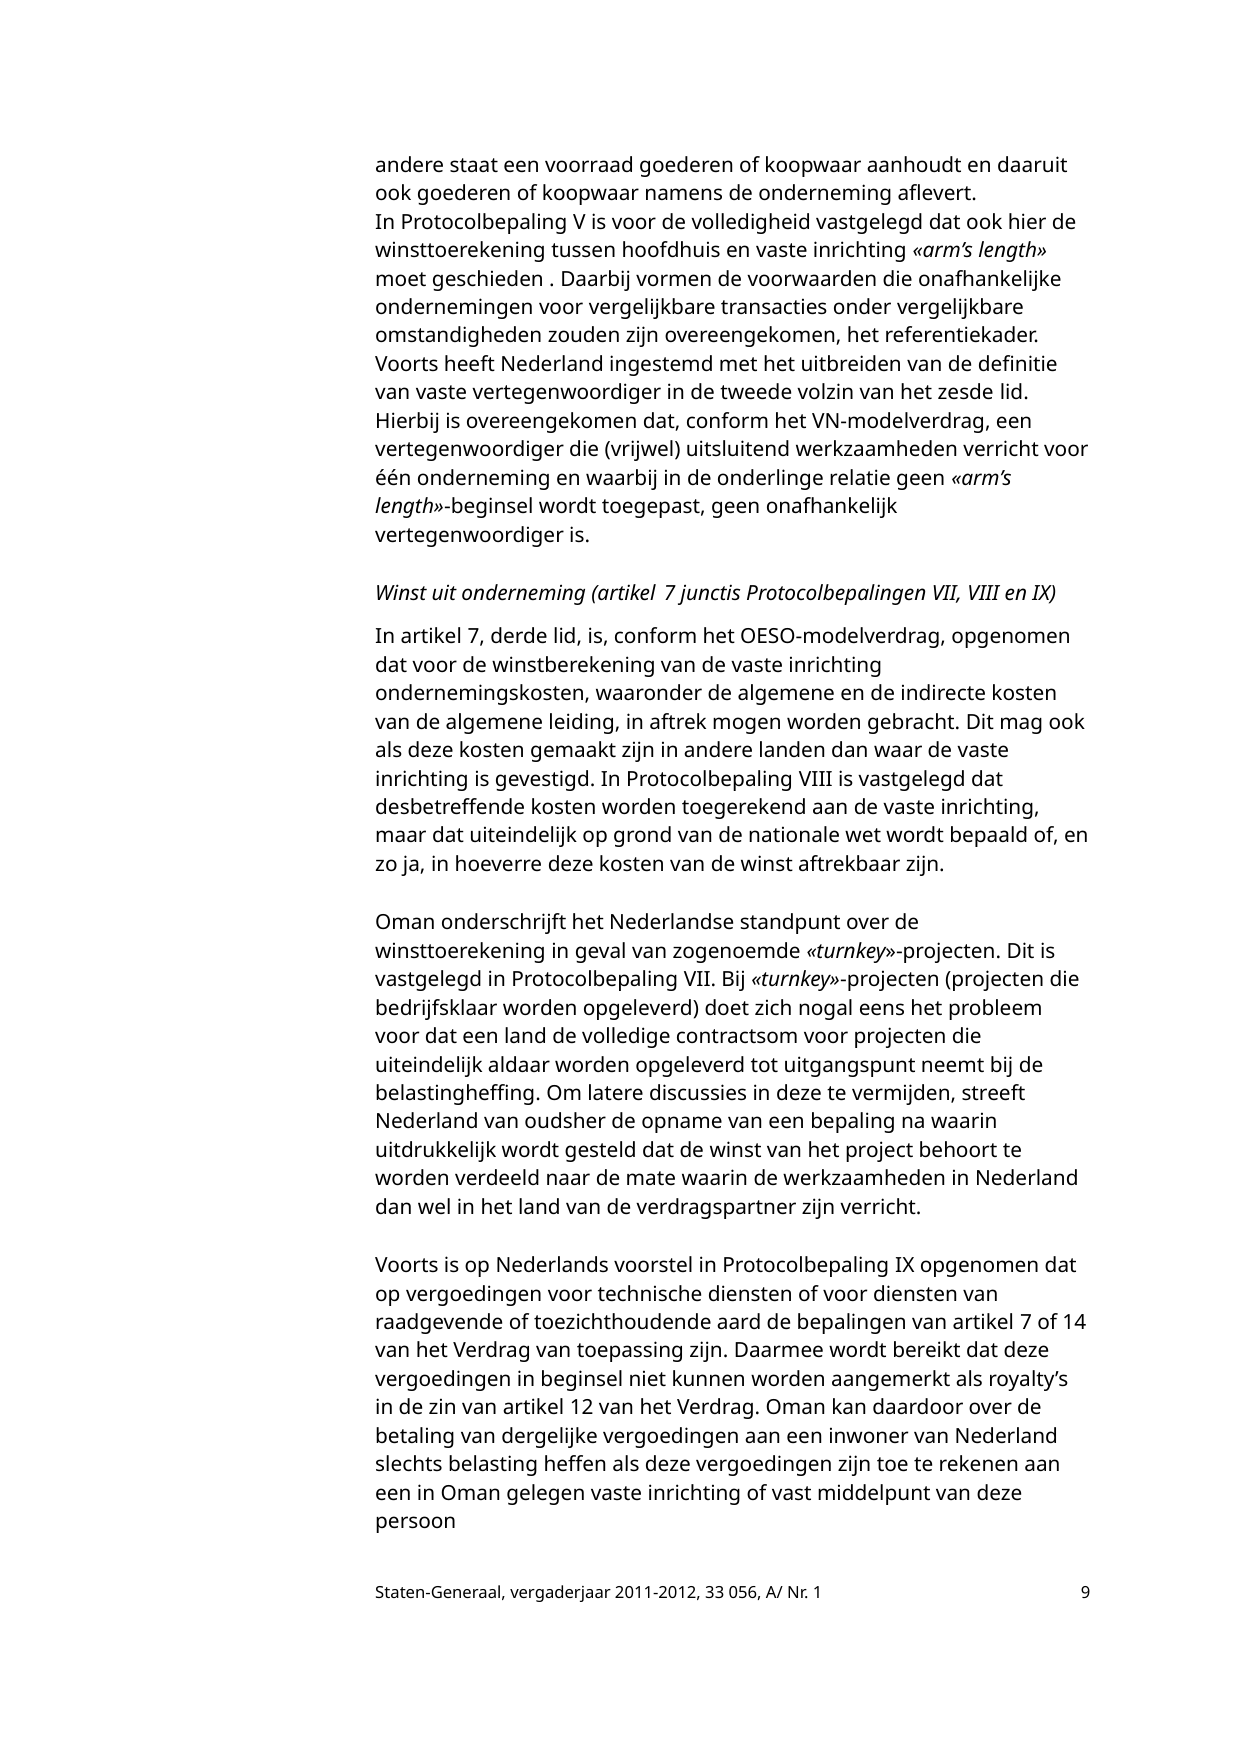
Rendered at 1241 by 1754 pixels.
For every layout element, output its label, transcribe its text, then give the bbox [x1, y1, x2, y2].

text Oman onderschrijft het Nederlandse standpunt over de winsttoerekening in geval van zogenoemde «turnkey»-projecten. Dit is vastgelegd in Protocolbepaling VII. Bij «turnkey»-projecten (projecten die bedrijfsklaar worden opgeleverd) doet zich nogal eens het probleem voor dat een land de volledige contractsom voor projecten die uiteindelijk aldaar worden opgeleverd tot uitgangspunt neemt bij de belastingheffing. Om latere discussies in deze te vermijden, streeft Nederland van oudsher de opname van een bepaling na waarin uitdrukkelijk wordt gesteld dat de winst van het project behoort te worden verdeeld naar de mate waarin de werkzaamheden in Nederland dan wel in het land van de verdragspartner zijn verricht. [375, 907, 1090, 1220]
text In artikel 7, derde lid, is, conform het OESO-modelverdrag, opgenomen dat voor de winstberekening van de vaste inrichting ondernemingskosten, waaronder de algemene en de indirecte kosten van de algemene leiding, in aftrek mogen worden gebracht. Dit mag ook als deze kosten gemaakt zijn in andere landen dan waar de vaste inrichting is gevestigd. In Protocolbepaling VIII is vastgelegd dat desbetreffende kosten worden toegerekend aan de vaste inrichting, maar dat uiteindelijk op grond van de nationale wet wordt bepaald of, en zo ja, in hoeverre deze kosten van de winst aftrekbaar zijn. [375, 622, 1090, 877]
text Winst uit onderneming (artikel 7 junctis Protocolbepalingen VII, VIII en IX) [375, 578, 1090, 607]
text andere staat een voorraad goederen of koopwaar aanhoudt en daaruit ook goederen of koopwaar namens de onderneming aflevert. [375, 150, 1090, 207]
text Voorts is op Nederlands voorstel in Protocolbepaling IX opgenomen dat op vergoedingen voor technische diensten of voor diensten van raadgevende of toezichthoudende aard de bepalingen van artikel 7 of 14 van het Verdrag van toepassing zijn. Daarmee wordt bereikt dat deze vergoedingen in beginsel niet kunnen worden aangemerkt als royalty’s in de zin van artikel 12 van het Verdrag. Oman kan daardoor over de betaling van dergelijke vergoedingen aan een inwoner van Nederland slechts belasting heffen als deze vergoedingen zijn toe te rekenen aan een in Oman gelegen vaste inrichting of vast middelpunt van deze persoon [375, 1250, 1090, 1535]
text In Protocolbepaling V is voor de volledigheid vastgelegd dat ook hier de winsttoerekening tussen hoofdhuis en vaste inrichting «arm’s length» moet geschieden . Daarbij vormen de voorwaarden die onafhankelijke ondernemingen voor vergelijkbare transacties onder vergelijkbare omstandigheden zouden zijn overeengekomen, het referentiekader. Voorts heeft Nederland ingestemd met het uitbreiden van de definitie van vaste vertegenwoordiger in de tweede volzin van het zesde lid. Hierbij is overeengekomen dat, conform het VN-modelverdrag, een vertegenwoordiger die (vrijwel) uitsluitend werkzaamheden verricht voor één onderneming en waarbij in de onderlinge relatie geen «arm’s length»-beginsel wordt toegepast, geen onafhankelijk vertegenwoordiger is. [375, 207, 1090, 548]
